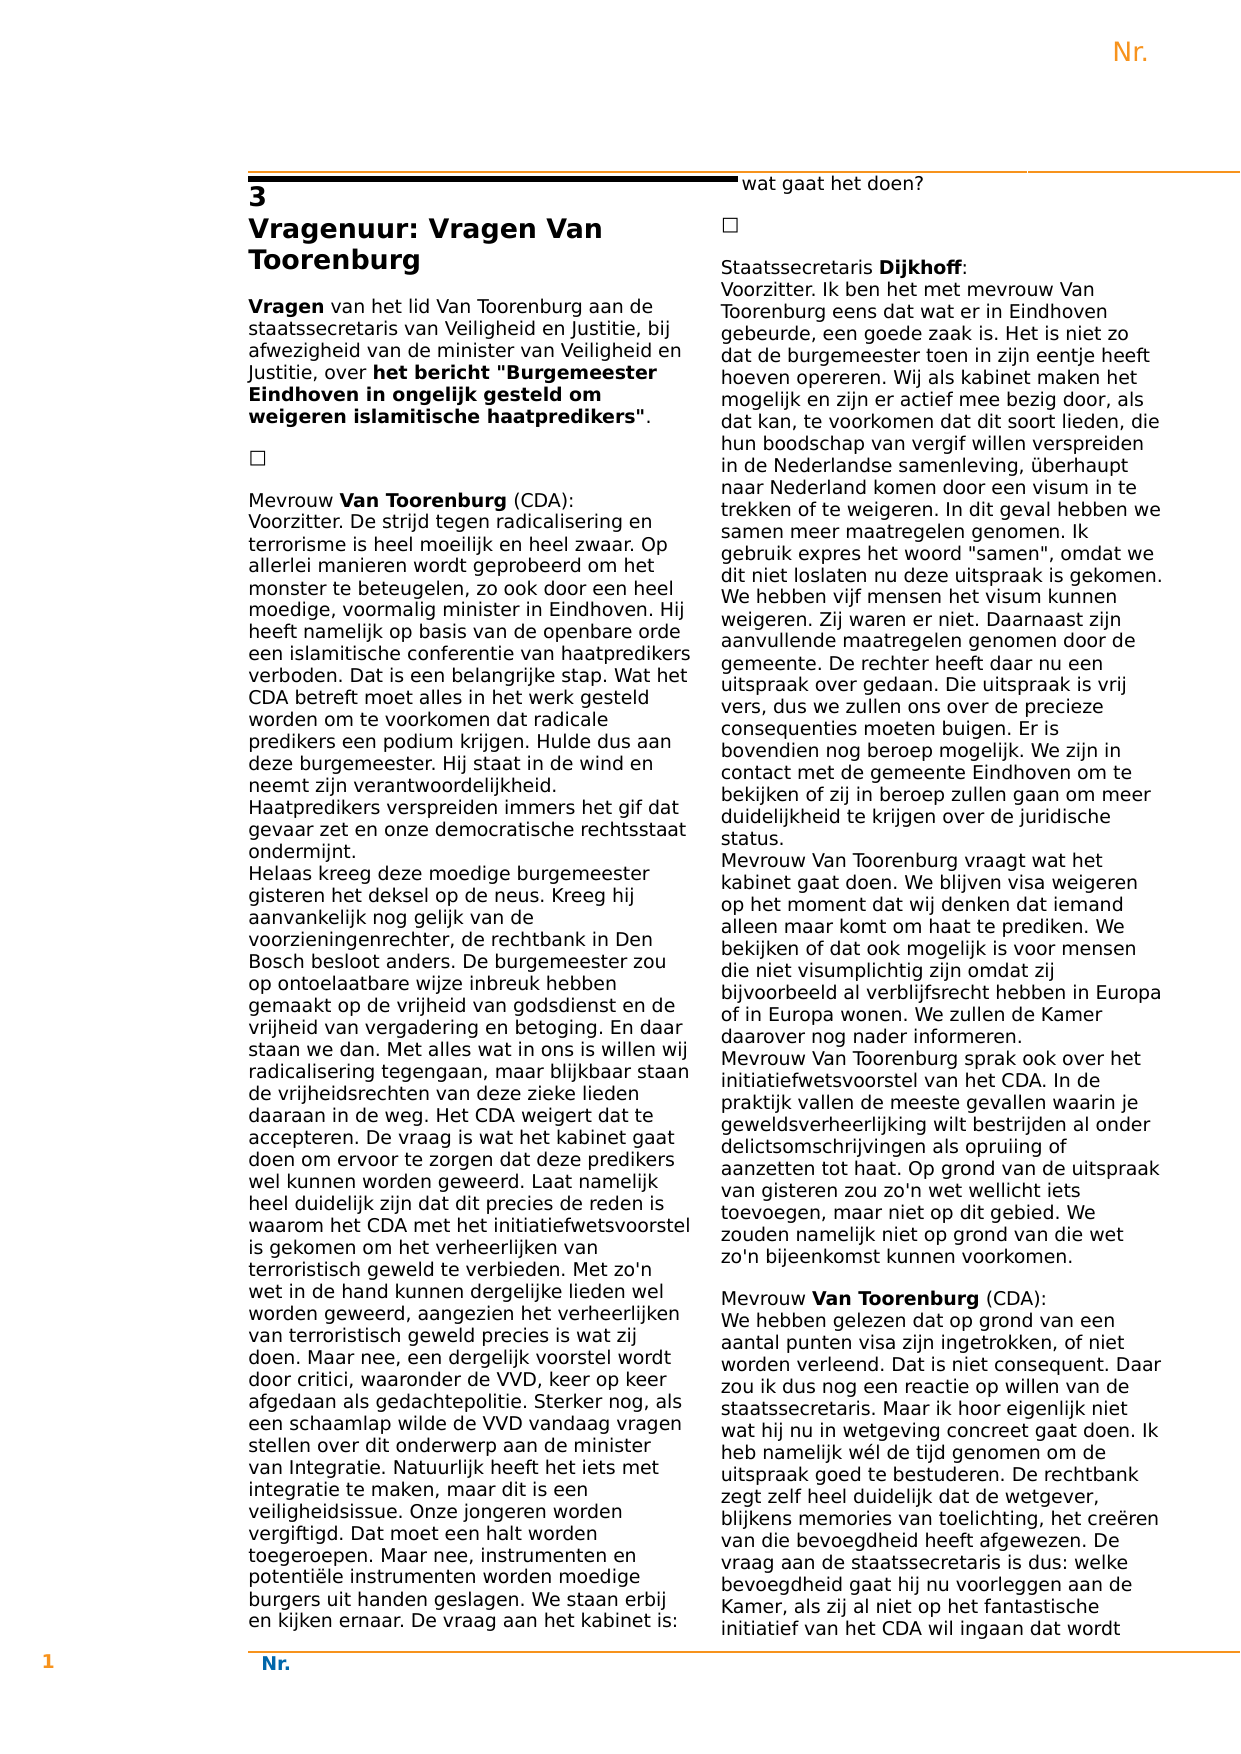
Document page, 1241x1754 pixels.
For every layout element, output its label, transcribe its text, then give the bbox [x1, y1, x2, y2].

text We hebben gelezen dat op grond van een aantal punten visa zijn ingetrokken, of niet worden verleend. Dat is niet consequent. Daar zou ik dus nog een reactie op willen van de staatssecretaris. Maar ik hoor eigenlijk niet wat hij nu in wetgeving concreet gaat doen. Ik heb namelijk wél de tijd genomen om de uitspraak goed te bestuderen. De rechtbank zegt zelf heel duidelijk dat de wetgever, blijkens memories van toelichting, het creëren van die bevoegdheid heeft afgewezen. De vraag aan de staatssecretaris is dus: welke bevoegdheid gaat hij nu voorleggen aan de Kamer, als zij al niet op het fantastische initiatief van het CDA wil ingaan dat wordt [721, 1310, 1163, 1639]
text Mevrouw Van Toorenburg sprak ook over het initiatiefwetsvoorstel van het CDA. In de praktijk vallen de meeste gevallen waarin je geweldsverheerlijking wilt bestrijden al onder delictsomschrijvingen als opruiing of aanzetten tot haat. Op grond van de uitspraak van gisteren zou zo'n wet wellicht iets toevoegen, maar niet op dit gebied. We zouden namelijk niet op grond van die wet zo'n bijeenkomst kunnen voorkomen. [721, 1048, 1163, 1268]
text ⬜ [721, 215, 1163, 237]
text Voorzitter. Ik ben het met mevrouw Van Toorenburg eens dat wat er in Eindhoven gebeurde, een goede zaak is. Het is niet zo dat de burgemeester toen in zijn eentje heeft hoeven opereren. Wij als kabinet maken het mogelijk en zijn er actief mee bezig door, als dat kan, te voorkomen dat dit soort lieden, die hun boodschap van vergif willen verspreiden in de Nederlandse samenleving, überhaupt naar Nederland komen door een visum in te trekken of te weigeren. In dit geval hebben we samen meer maatregelen genomen. Ik gebruik expres het woord "samen", omdat we dit niet loslaten nu deze uitspraak is gekomen. We hebben vijf mensen het visum kunnen weigeren. Zij waren er niet. Daarnaast zijn aanvullende maatregelen genomen door de gemeente. De rechter heeft daar nu een uitspraak over gedaan. Die uitspraak is vrij vers, dus we zullen ons over de precieze consequenties moeten buigen. Er is bovendien nog beroep mogelijk. We zijn in contact met de gemeente Eindhoven om te bekijken of zij in beroep zullen gaan om meer duidelijkheid te krijgen over de juridische status. [721, 279, 1163, 850]
text Voorzitter. De strijd tegen radicalisering en terrorisme is heel moeilijk en heel zwaar. Op allerlei manieren wordt geprobeerd om het monster te beteugelen, zo ook door een heel moedige, voormalig minister in Eindhoven. Hij heeft namelijk op basis van de openbare orde een islamitische conferentie van haatpredikers verboden. Dat is een belangrijke stap. Wat het CDA betreft moet alles in het werk gesteld worden om te voorkomen dat radicale predikers een podium krijgen. Hulde dus aan deze burgemeester. Hij staat in de wind en neemt zijn verantwoordelijkheid. Haatpredikers verspreiden immers het gif dat gevaar zet en onze democratische rechtsstaat ondermijnt. [248, 511, 691, 863]
text Staatssecretaris Dijkhoff: [721, 257, 1163, 279]
text Helaas kreeg deze moedige burgemeester gisteren het deksel op de neus. Kreeg hij aanvankelijk nog gelijk van de voorzieningenrechter, de rechtbank in Den Bosch besloot anders. De burgemeester zou op ontoelaatbare wijze inbreuk hebben gemaakt op de vrijheid van godsdienst en de vrijheid van vergadering en betoging. En daar staan we dan. Met alles wat in ons is willen wij radicalisering tegengaan, maar blijkbaar staan de vrijheidsrechten van deze zieke lieden daaraan in de weg. Het CDA weigert dat te accepteren. De vraag is wat het kabinet gaat doen om ervoor te zorgen dat deze predikers wel kunnen worden geweerd. Laat namelijk heel duidelijk zijn dat dit precies de reden is waarom het CDA met het initiatiefwetsvoorstel is gekomen om het verheerlijken van terroristisch geweld te verbieden. Met zo'n wet in de hand kunnen dergelijke lieden wel worden geweerd, aangezien het verheerlijken van terroristisch geweld precies is wat zij doen. Maar nee, een dergelijk voorstel wordt door critici, waaronder de VVD, keer op keer afgedaan als gedachtepolitie. Sterker nog, als een schaamlap wilde de VVD vandaag vragen stellen over dit onderwerp aan de minister van Integratie. Natuurlijk heeft het iets met integratie te maken, maar dit is een veiligheidsissue. Onze jongeren worden vergiftigd. Dat moet een halt worden toegeroepen. Maar nee, instrumenten en potentiële instrumenten worden moedige burgers uit handen geslagen. We staan erbij en kijken ernaar. De vraag aan het kabinet is: [248, 863, 691, 1632]
text ⬜ [248, 447, 691, 469]
title 3 Vragenuur: Vragen Van Toorenburg [248, 182, 691, 276]
text Mevrouw Van Toorenburg (CDA): [248, 489, 691, 511]
text wat gaat het doen? [721, 173, 1163, 195]
text Mevrouw Van Toorenburg vraagt wat het kabinet gaat doen. We blijven visa weigeren op het moment dat wij denken dat iemand alleen maar komt om haat te prediken. We bekijken of dat ook mogelijk is voor mensen die niet visumplichtig zijn omdat zij bijvoorbeeld al verblijfsrecht hebben in Europa of in Europa wonen. We zullen de Kamer daarover nog nader informeren. [721, 850, 1163, 1048]
text Vragen van het lid Van Toorenburg aan de staatssecretaris van Veiligheid en Justitie, bij afwezigheid van de minister van Veiligheid en Justitie, over het bericht "Burgemeester Eindhoven in ongelijk gesteld om weigeren islamitische haatpredikers". [248, 296, 691, 427]
text Mevrouw Van Toorenburg (CDA): [721, 1288, 1163, 1310]
